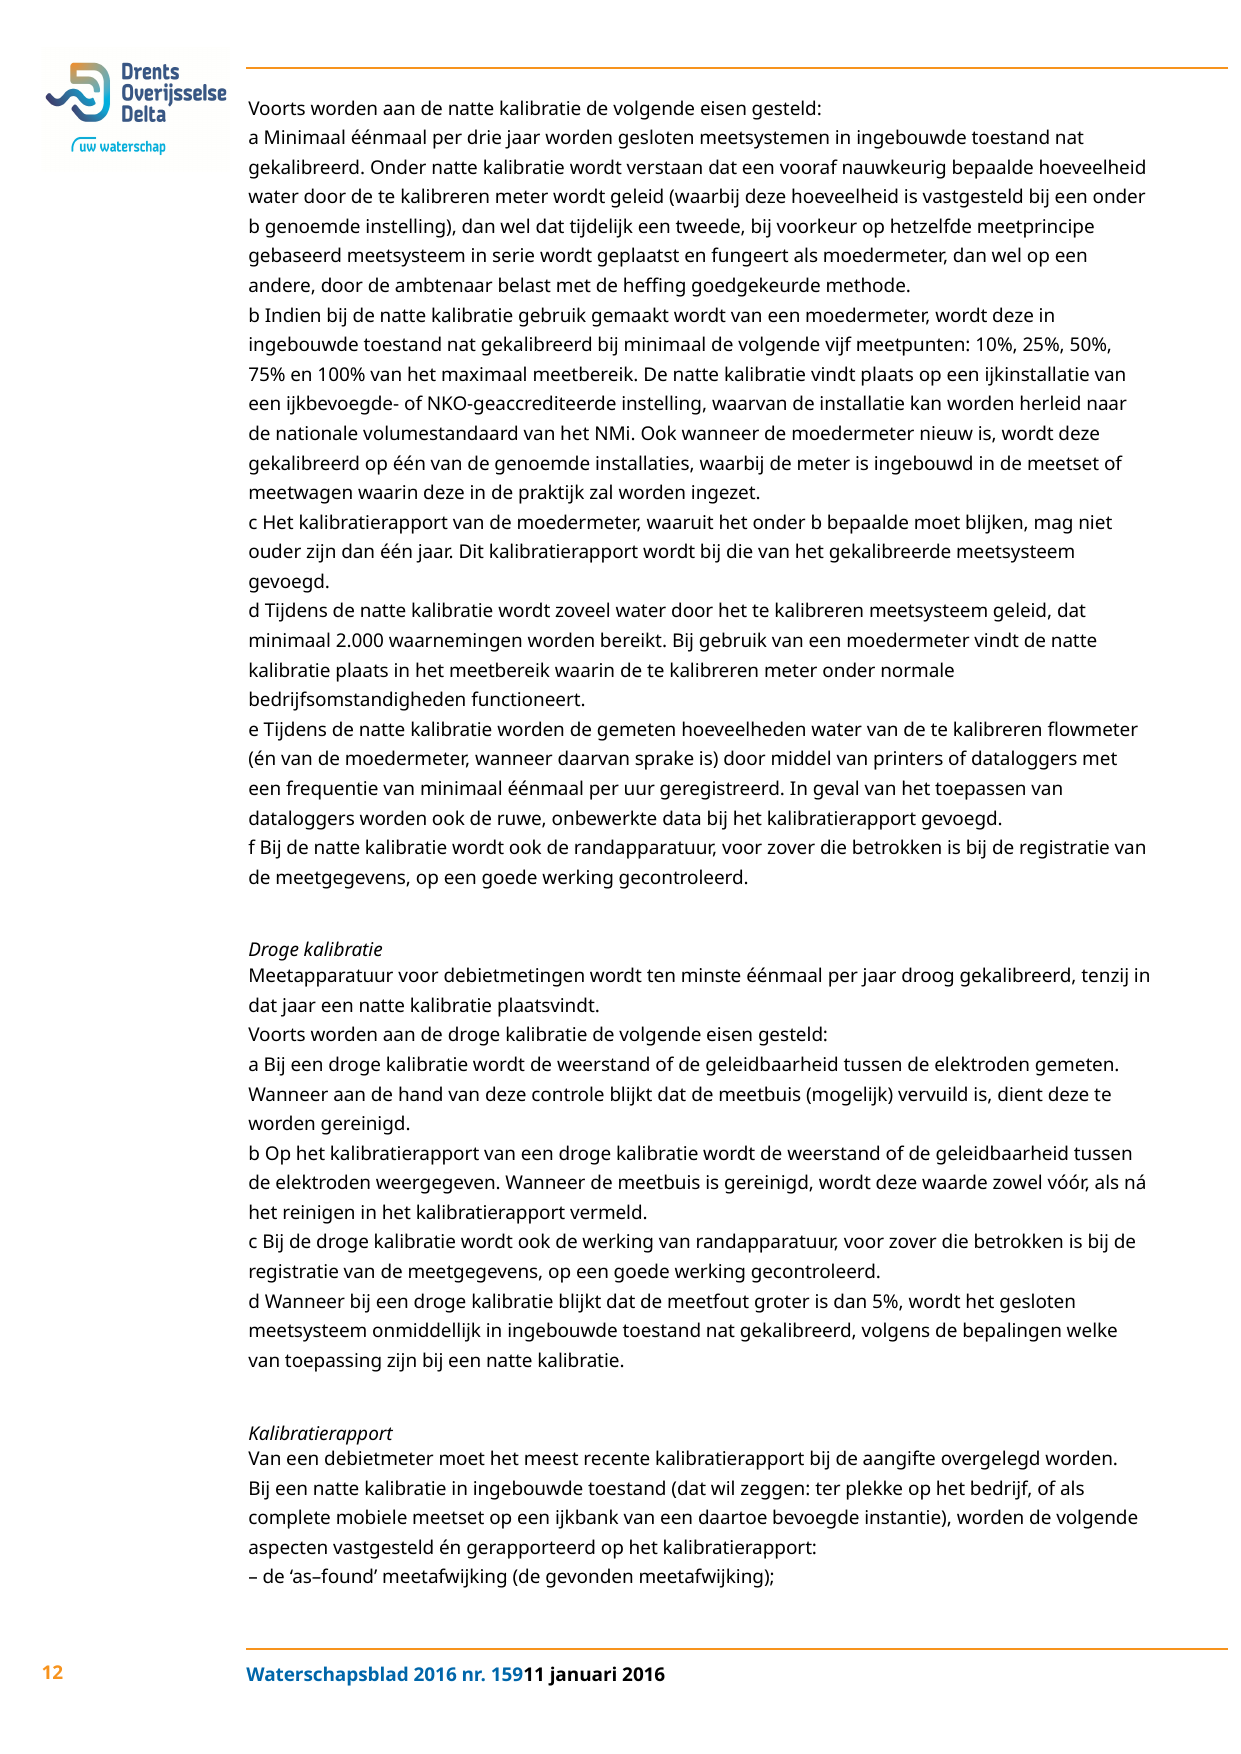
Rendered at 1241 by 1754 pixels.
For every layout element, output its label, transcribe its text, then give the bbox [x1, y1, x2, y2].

text Droge kalibratie [248, 937, 1152, 962]
text Meetapparatuur voor debietmetingen wordt ten minste éénmaal per jaar droog gekalibreerd, tenzij in dat jaar een natte kalibratie plaatsvindt. [248, 962, 1152, 1018]
text e Tijdens de natte kalibratie worden de gemeten hoeveelheden water van de te kalibreren flowmeter (én van de moedermeter, wanneer daarvan sprake is) door middel van printers of dataloggers met een frequentie van minimaal éénmaal per uur geregistreerd. In geval van het toepassen van dataloggers worden ook de ruwe, onbewerkte data bij het kalibratierapport gevoegd. [248, 716, 1152, 831]
text Kalibratierapport [248, 1420, 1152, 1445]
text a Bij een droge kalibratie wordt de weerstand of de geleidbaarheid tussen de elektroden gemeten. Wanneer aan de hand van deze controle blijkt dat de meetbuis (mogelijk) vervuild is, dient deze te worden gereinigd. [248, 1051, 1152, 1136]
text Van een debietmeter moet het meest recente kalibratierapport bij de aangifte overgelegd worden. [248, 1445, 1152, 1471]
text Voorts worden aan de droge kalibratie de volgende eisen gesteld: [248, 1022, 1152, 1047]
text – de ‘as–found’ meetafwijking (de gevonden meetafwijking); [248, 1564, 1152, 1589]
text b Op het kalibratierapport van een droge kalibratie wordt de weerstand of de geleidbaarheid tussen de elektroden weergegeven. Wanneer de meetbuis is gereinigd, wordt deze waarde zowel vóór, als ná het reinigen in het kalibratierapport vermeld. [248, 1140, 1152, 1225]
text b Indien bij de natte kalibratie gebruik gemaakt wordt van een moedermeter, wordt deze in ingebouwde toestand nat gekalibreerd bij minimaal de volgende vijf meetpunten: 10%, 25%, 50%, 75% en 100% van het maximaal meetbereik. De natte kalibratie vindt plaats op een ijkinstallatie van een ijkbevoegde- of NKO-geaccrediteerde instelling, waarvan de installatie kan worden herleid naar de nationale volumestandaard van het NMi. Ook wanneer de moedermeter nieuw is, wordt deze gekalibreerd op één van de genoemde installaties, waarbij de meter is ingebouwd in de meetset of meetwagen waarin deze in de praktijk zal worden ingezet. [248, 302, 1152, 505]
text f Bij de natte kalibratie wordt ook de randapparatuur, voor zover die betrokken is bij de registratie van de meetgegevens, op een goede werking gecontroleerd. [248, 834, 1152, 890]
text Bij een natte kalibratie in ingebouwde toestand (dat wil zeggen: ter plekke op het bedrijf, of als complete mobiele meetset op een ijkbank van een daartoe bevoegde instantie), worden de volgende aspecten vastgesteld én gerapporteerd op het kalibratierapport: [248, 1475, 1152, 1560]
text c Bij de droge kalibratie wordt ook de werking van randapparatuur, voor zover die betrokken is bij de registratie van de meetgegevens, op een goede werking gecontroleerd. [248, 1229, 1152, 1284]
text Voorts worden aan de natte kalibratie de volgende eisen gesteld: [248, 95, 1152, 121]
text d Tijdens de natte kalibratie wordt zoveel water door het te kalibreren meetsysteem geleid, dat minimaal 2.000 waarnemingen worden bereikt. Bij gebruik van een moedermeter vindt de natte kalibratie plaats in het meetbereik waarin de te kalibreren meter onder normale bedrijfsomstandigheden functioneert. [248, 598, 1152, 712]
text d Wanneer bij een droge kalibratie blijkt dat de meetfout groter is dan 5%, wordt het gesloten meetsysteem onmiddellijk in ingebouwde toestand nat gekalibreerd, volgens de bepalingen welke van toepassing zijn bij een natte kalibratie. [248, 1288, 1152, 1373]
text a Minimaal éénmaal per drie jaar worden gesloten meetsystemen in ingebouwde toestand nat gekalibreerd. Onder natte kalibratie wordt verstaan dat een vooraf nauwkeurig bepaalde hoeveelheid water door de te kalibreren meter wordt geleid (waarbij deze hoeveelheid is vastgesteld bij een onder b genoemde instelling), dan wel dat tijdelijk een tweede, bij voorkeur op hetzelfde meetprincipe gebaseerd meetsysteem in serie wordt geplaatst en fungeert als moedermeter, dan wel op een andere, door de ambtenaar belast met de heffing goedgekeurde methode. [248, 124, 1152, 298]
picture [41, 47, 231, 172]
text c Het kalibratierapport van de moedermeter, waaruit het onder b bepaalde moet blijken, mag niet ouder zijn dan één jaar. Dit kalibratierapport wordt bij die van het gekalibreerde meetsysteem gevoegd. [248, 509, 1152, 594]
